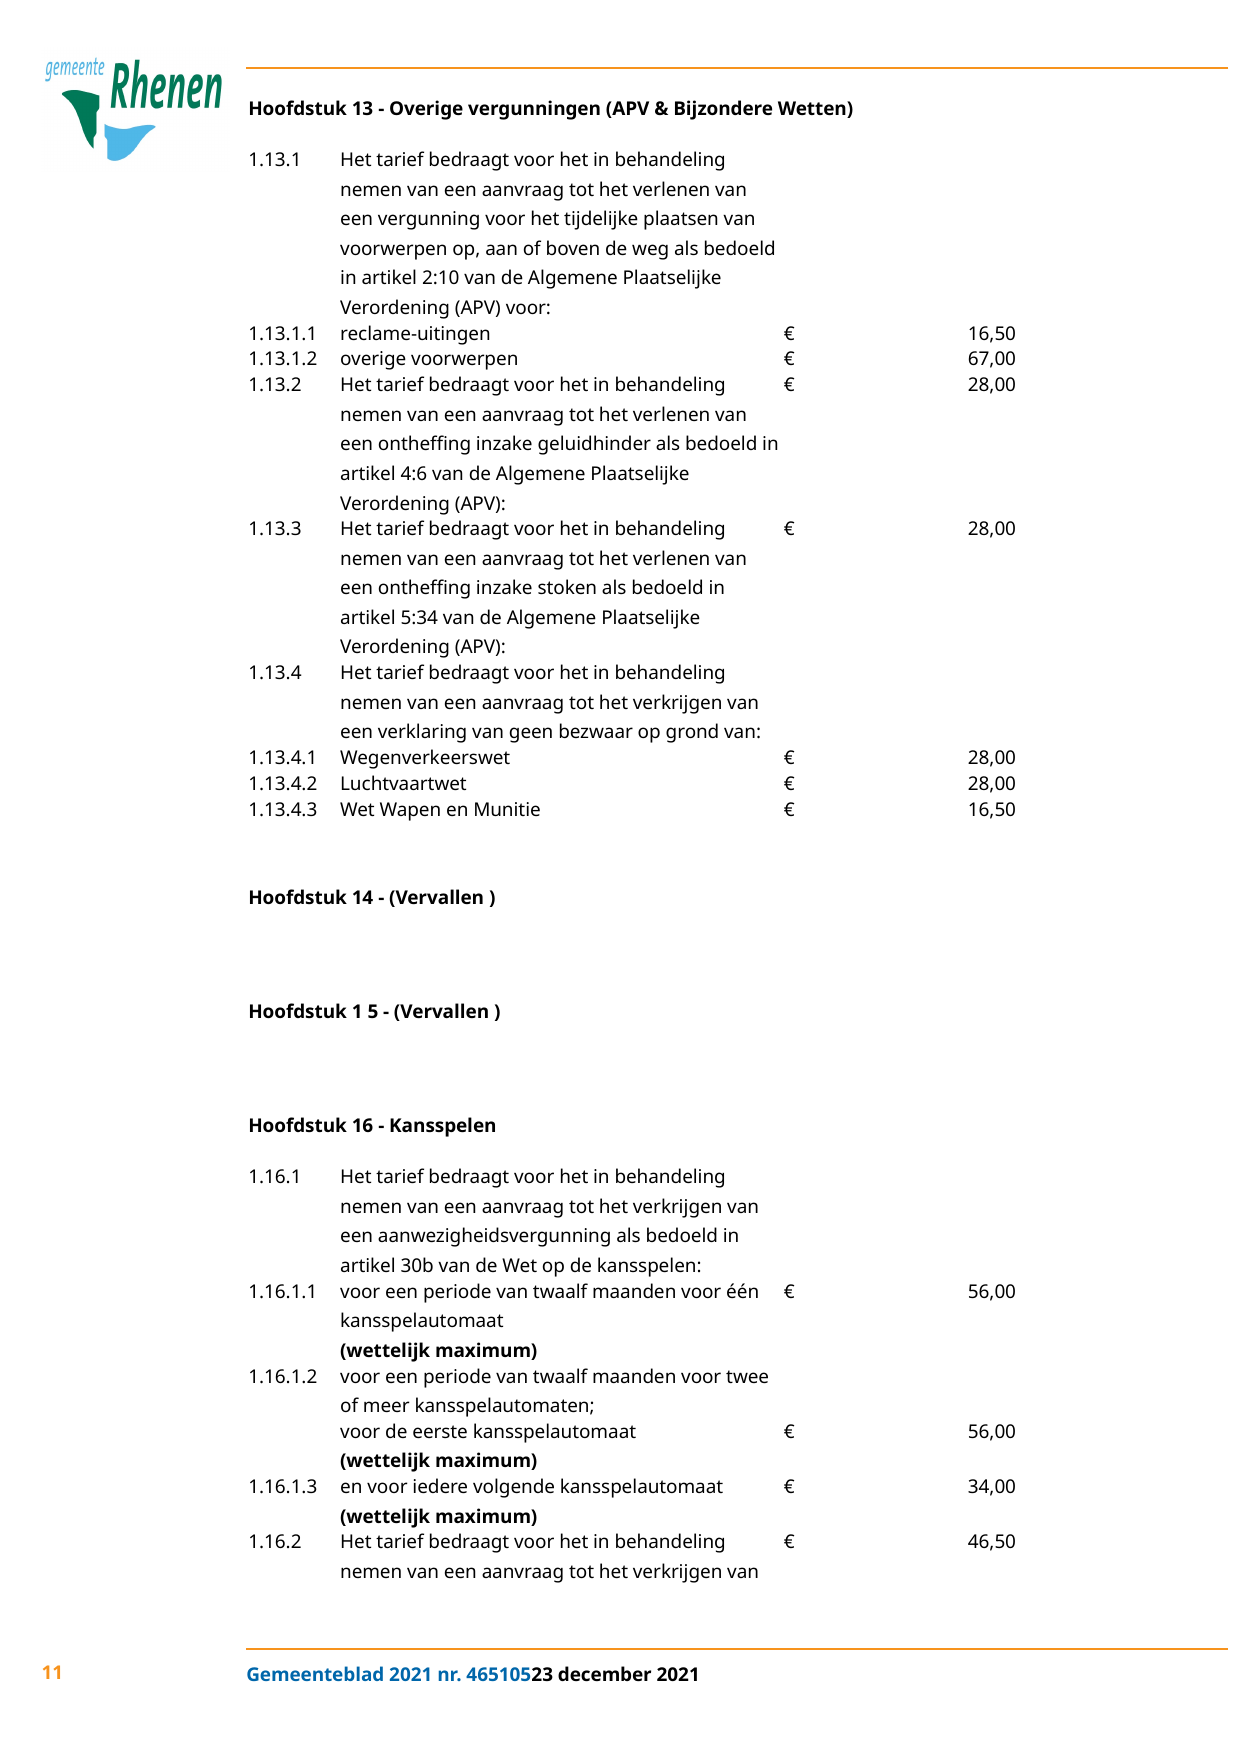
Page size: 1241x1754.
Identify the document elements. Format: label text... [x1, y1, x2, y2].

table_cell voor een periode van twaalf maanden voor één kansspelautomaat (wettelijk maximum) [340, 1278, 784, 1363]
table_cell 56,00 [968, 1278, 1152, 1363]
table_cell 1.13.4.2 [248, 770, 340, 796]
table_cell en voor iedere volgende kansspelautomaat (wettelijk maximum) [340, 1474, 784, 1529]
table_cell Het tarief bedraagt voor het in behandeling nemen van een aanvraag tot het verkrijgen van [340, 1529, 784, 1584]
table_cell € [784, 770, 968, 796]
table_cell 16,50 [968, 796, 1152, 822]
table_cell overige voorwerpen [340, 346, 784, 371]
table_cell [692, 1138, 876, 1163]
table_cell € [784, 744, 968, 770]
table_cell € [784, 1474, 968, 1529]
table_cell 34,00 [968, 1474, 1152, 1529]
table_cell 1.13.1.2 [248, 346, 340, 371]
table_cell € [784, 346, 968, 371]
table_header Hoofdstuk 1 5 - (Vervallen ) [248, 998, 1152, 1024]
table_cell 1.13.4.3 [248, 796, 340, 822]
table_cell Het tarief bedraagt voor het in behandeling nemen van een aanvraag tot het verkrijgen van een verklaring van geen bezwaar op grond van: [340, 660, 784, 744]
table_cell [248, 1418, 340, 1473]
table_cell [784, 1363, 968, 1418]
table_cell 1.13.1 [248, 146, 340, 320]
table_cell 1.13.3 [248, 515, 340, 659]
table_cell 1.16.1.3 [248, 1474, 340, 1529]
table_cell Het tarief bedraagt voor het in behandeling nemen van een aanvraag tot het verlenen van een ontheffing inzake stoken als bedoeld in artikel 5:34 van de Algemene Plaatselijke Verordening (APV): [340, 515, 784, 659]
table_cell voor een periode van twaalf maanden voor twee of meer kansspelautomaten; [340, 1363, 784, 1418]
table_cell Luchtvaartwet [340, 770, 784, 796]
table_cell [432, 1138, 692, 1163]
table_cell 1.16.1 [248, 1164, 340, 1278]
table_cell € [784, 1529, 968, 1584]
table_cell 1.13.4.1 [248, 744, 340, 770]
table_cell 1.16.1.2 [248, 1363, 340, 1418]
table_cell 1.16.2 [248, 1529, 340, 1584]
table_cell 1.13.1.1 [248, 320, 340, 346]
table_cell [755, 1024, 887, 1049]
table_cell € [784, 515, 968, 659]
table_cell [380, 1024, 754, 1049]
table_cell 16,50 [968, 320, 1152, 346]
table_cell [784, 660, 968, 744]
table_cell [876, 1138, 1059, 1163]
table_cell [784, 146, 968, 320]
table_cell [248, 910, 380, 936]
table_cell 1.13.4 [248, 660, 340, 744]
table_cell [784, 1164, 968, 1278]
table_cell 1.13.2 [248, 371, 340, 515]
table_cell [968, 1164, 1152, 1278]
table_cell Wet Wapen en Munitie [340, 796, 784, 822]
table_cell reclame-uitingen [340, 320, 784, 346]
table_header Hoofdstuk 13 - Overige vergunningen (APV & Bijzondere Wetten) [248, 95, 1152, 121]
table_cell 56,00 [968, 1418, 1152, 1473]
picture [41, 47, 231, 172]
table_cell [968, 660, 1152, 744]
table_cell [692, 121, 876, 146]
table_cell Wegenverkeerswet [340, 744, 784, 770]
table_cell 28,00 [968, 371, 1152, 515]
table_cell [887, 910, 1019, 936]
table_cell [248, 1024, 380, 1049]
table_cell [248, 121, 432, 146]
table_cell € [784, 320, 968, 346]
table_cell [968, 146, 1152, 320]
table_cell [432, 121, 692, 146]
table_cell € [784, 1278, 968, 1363]
table_cell [968, 1363, 1152, 1418]
table_cell [876, 121, 1059, 146]
table_cell € [784, 371, 968, 515]
table_cell [380, 910, 754, 936]
table_cell [755, 910, 887, 936]
table_header Hoofdstuk 16 - Kansspelen [248, 1112, 1152, 1138]
table_cell voor de eerste kansspelautomaat (wettelijk maximum) [340, 1418, 784, 1473]
table_cell 46,50 [968, 1529, 1152, 1584]
table_cell € [784, 1418, 968, 1473]
table_cell Het tarief bedraagt voor het in behandeling nemen van een aanvraag tot het verkrijgen van een aanwezigheidsvergunning als bedoeld in artikel 30b van de Wet op de kansspelen: [340, 1164, 784, 1278]
table_cell [887, 1024, 1019, 1049]
table_cell 28,00 [968, 744, 1152, 770]
table_cell € [784, 796, 968, 822]
table_cell [248, 1138, 432, 1163]
table_header Hoofdstuk 14 - (Vervallen ) [248, 884, 1152, 910]
table_cell Het tarief bedraagt voor het in behandeling nemen van een aanvraag tot het verlenen van een ontheffing inzake geluidhinder als bedoeld in artikel 4:6 van de Algemene Plaatselijke Verordening (APV): [340, 371, 784, 515]
table_cell 67,00 [968, 346, 1152, 371]
table_cell 28,00 [968, 770, 1152, 796]
table_cell Het tarief bedraagt voor het in behandeling nemen van een aanvraag tot het verlenen van een vergunning voor het tijdelijke plaatsen van voorwerpen op, aan of boven de weg als bedoeld in artikel 2:10 van de Algemene Plaatselijke Verordening (APV) voor: [340, 146, 784, 320]
table_cell 1.16.1.1 [248, 1278, 340, 1363]
table_cell 28,00 [968, 515, 1152, 659]
